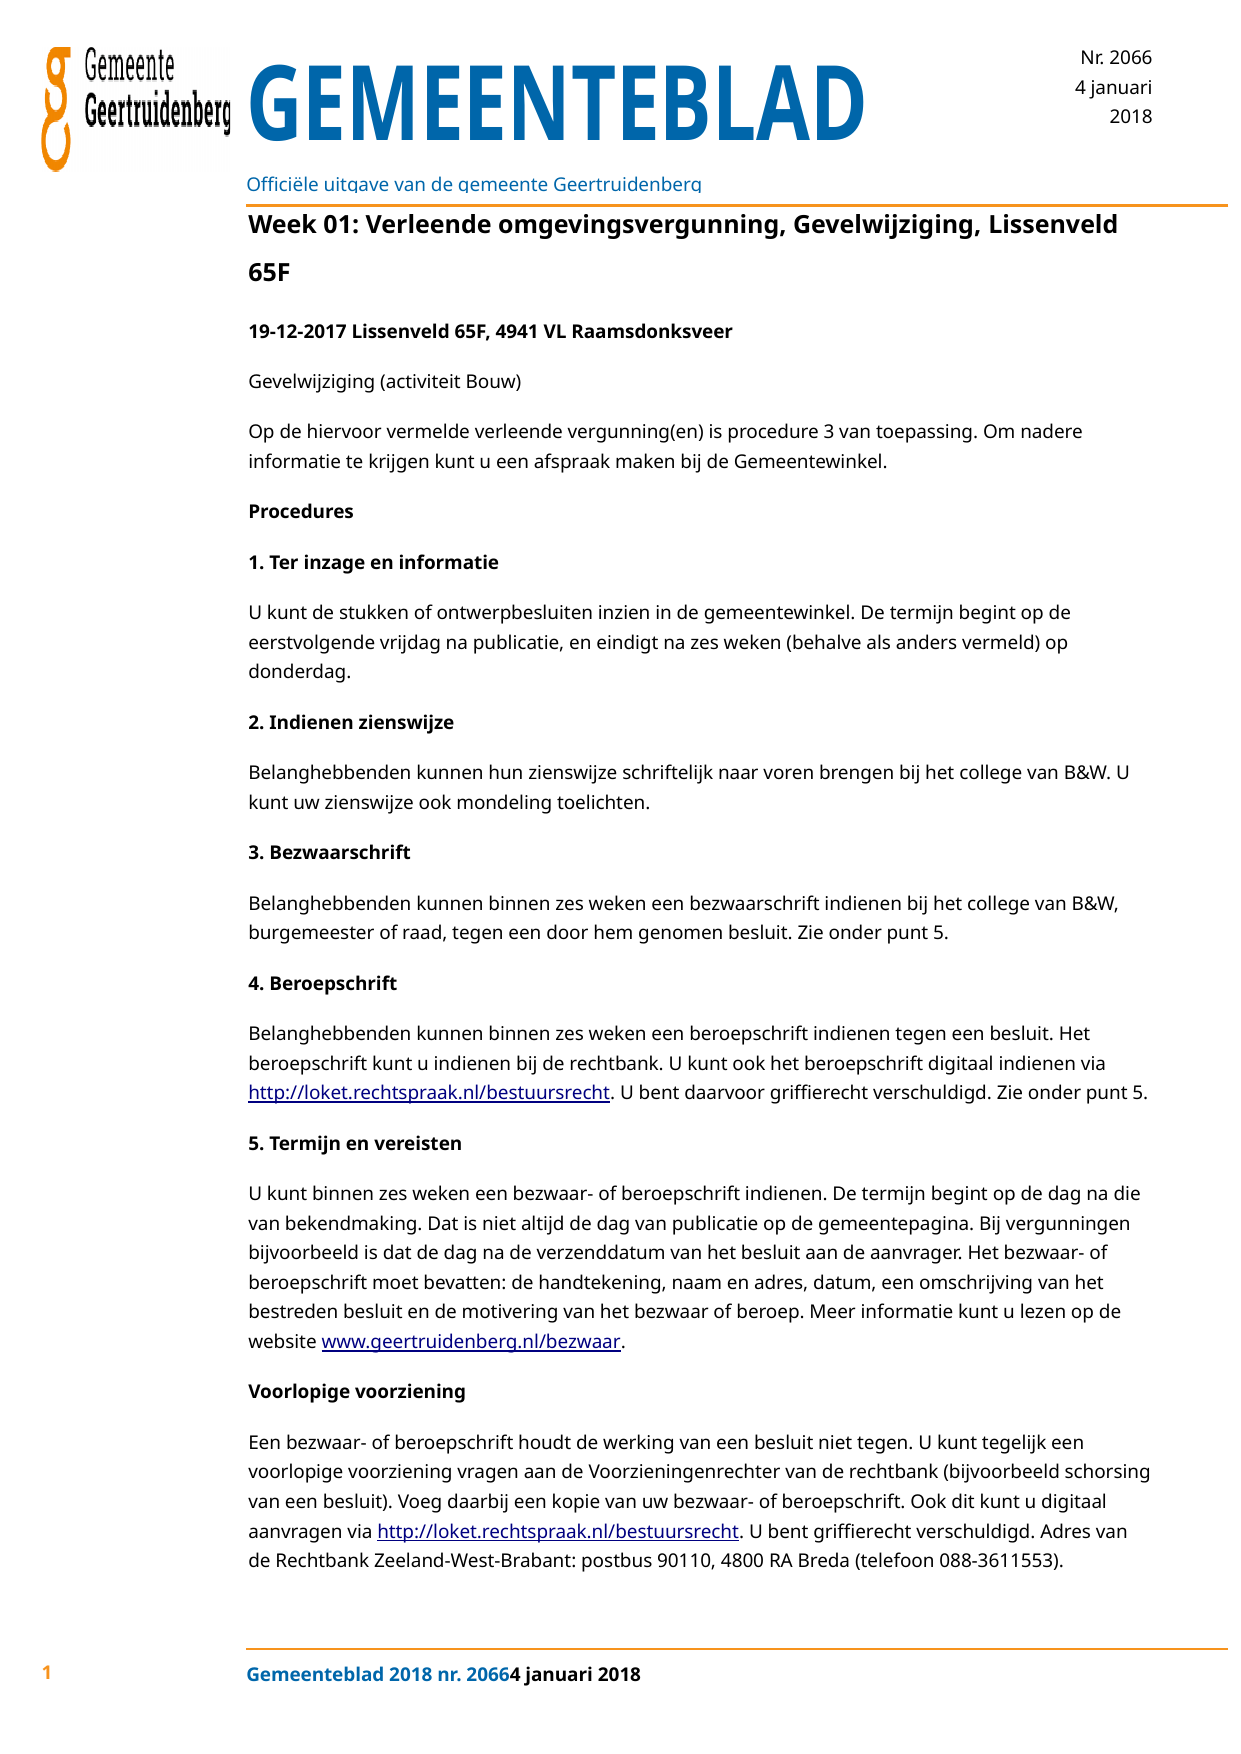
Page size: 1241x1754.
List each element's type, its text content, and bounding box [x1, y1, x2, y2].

text 5. Termijn en vereisten [248, 1130, 1152, 1156]
text Belanghebbenden kunnen hun zienswijze schriftelijk naar voren brengen bij het college van B&W. U kunt uw zienswijze ook mondeling toelichten. [248, 759, 1152, 815]
picture [41, 47, 231, 172]
text Belanghebbenden kunnen binnen zes weken een beroepschrift indienen tegen een besluit. Het beroepschrift kunt u indienen bij de rechtbank. U kunt ook het beroepschrift digitaal indienen via http://loket.rechtspraak.nl/bestuursrecht. U bent daarvoor griffierecht verschuldigd. Zie onder punt 5. [248, 1020, 1152, 1105]
text Gevelwijziging (activiteit Bouw) [248, 368, 1152, 394]
text Een bezwaar- of beroepschrift houdt de werking van een besluit niet tegen. U kunt tegelijk een voorlopige voorziening vragen aan de Voorzieningenrechter van de rechtbank (bijvoorbeeld schorsing van een besluit). Voeg daarbij een kopie van uw bezwaar- of beroepschrift. Ook dit kunt u digitaal aanvragen via http://loket.rechtspraak.nl/bestuursrecht. U bent griffierecht verschuldigd. Adres van de Rechtbank Zeeland-West-Brabant: postbus 90110, 4800 RA Breda (telefoon 088-3611553). [248, 1429, 1152, 1573]
text 1. Ter inzage en informatie [248, 549, 1152, 575]
text Op de hiervoor vermelde verleende vergunning(en) is procedure 3 van toepassing. Om nadere informatie te krijgen kunt u een afspraak maken bij de Gemeentewinkel. [248, 419, 1152, 474]
text 4. Beroepschrift [248, 970, 1152, 996]
text Belanghebbenden kunnen binnen zes weken een bezwaarschrift indienen bij het college van B&W, burgemeester of raad, tegen een door hem genomen besluit. Zie onder punt 5. [248, 890, 1152, 945]
text Voorlopige voorziening [248, 1379, 1152, 1404]
text Week 01: Verleende omgevingsvergunning, Gevelwijziging, Lissenveld 65F [248, 207, 1152, 288]
text U kunt binnen zes weken een bezwaar- of beroepschrift indienen. De termijn begint op de dag na die van bekendmaking. Dat is niet altijd de dag van publicatie op de gemeentepagina. Bij vergunningen bijvoorbeeld is dat de dag na de verzenddatum van het besluit aan de aanvrager. Het bezwaar- of beroepschrift moet bevatten: de handtekening, naam en adres, datum, een omschrijving van het bestreden besluit en de motivering van het bezwaar of beroep. Meer informatie kunt u lezen op de website www.geertruidenberg.nl/bezwaar. [248, 1180, 1152, 1354]
text U kunt de stukken of ontwerpbesluiten inzien in de gemeentewinkel. De termijn begint op de eerstvolgende vrijdag na publicatie, en eindigt na zes weken (behalve als anders vermeld) op donderdag. [248, 599, 1152, 684]
text Procedures [248, 499, 1152, 524]
text 3. Bezwaarschrift [248, 839, 1152, 865]
text 2. Indienen zienswijze [248, 709, 1152, 735]
text 19-12-2017 Lissenveld 65F, 4941 VL Raamsdonksveer [248, 318, 1152, 344]
